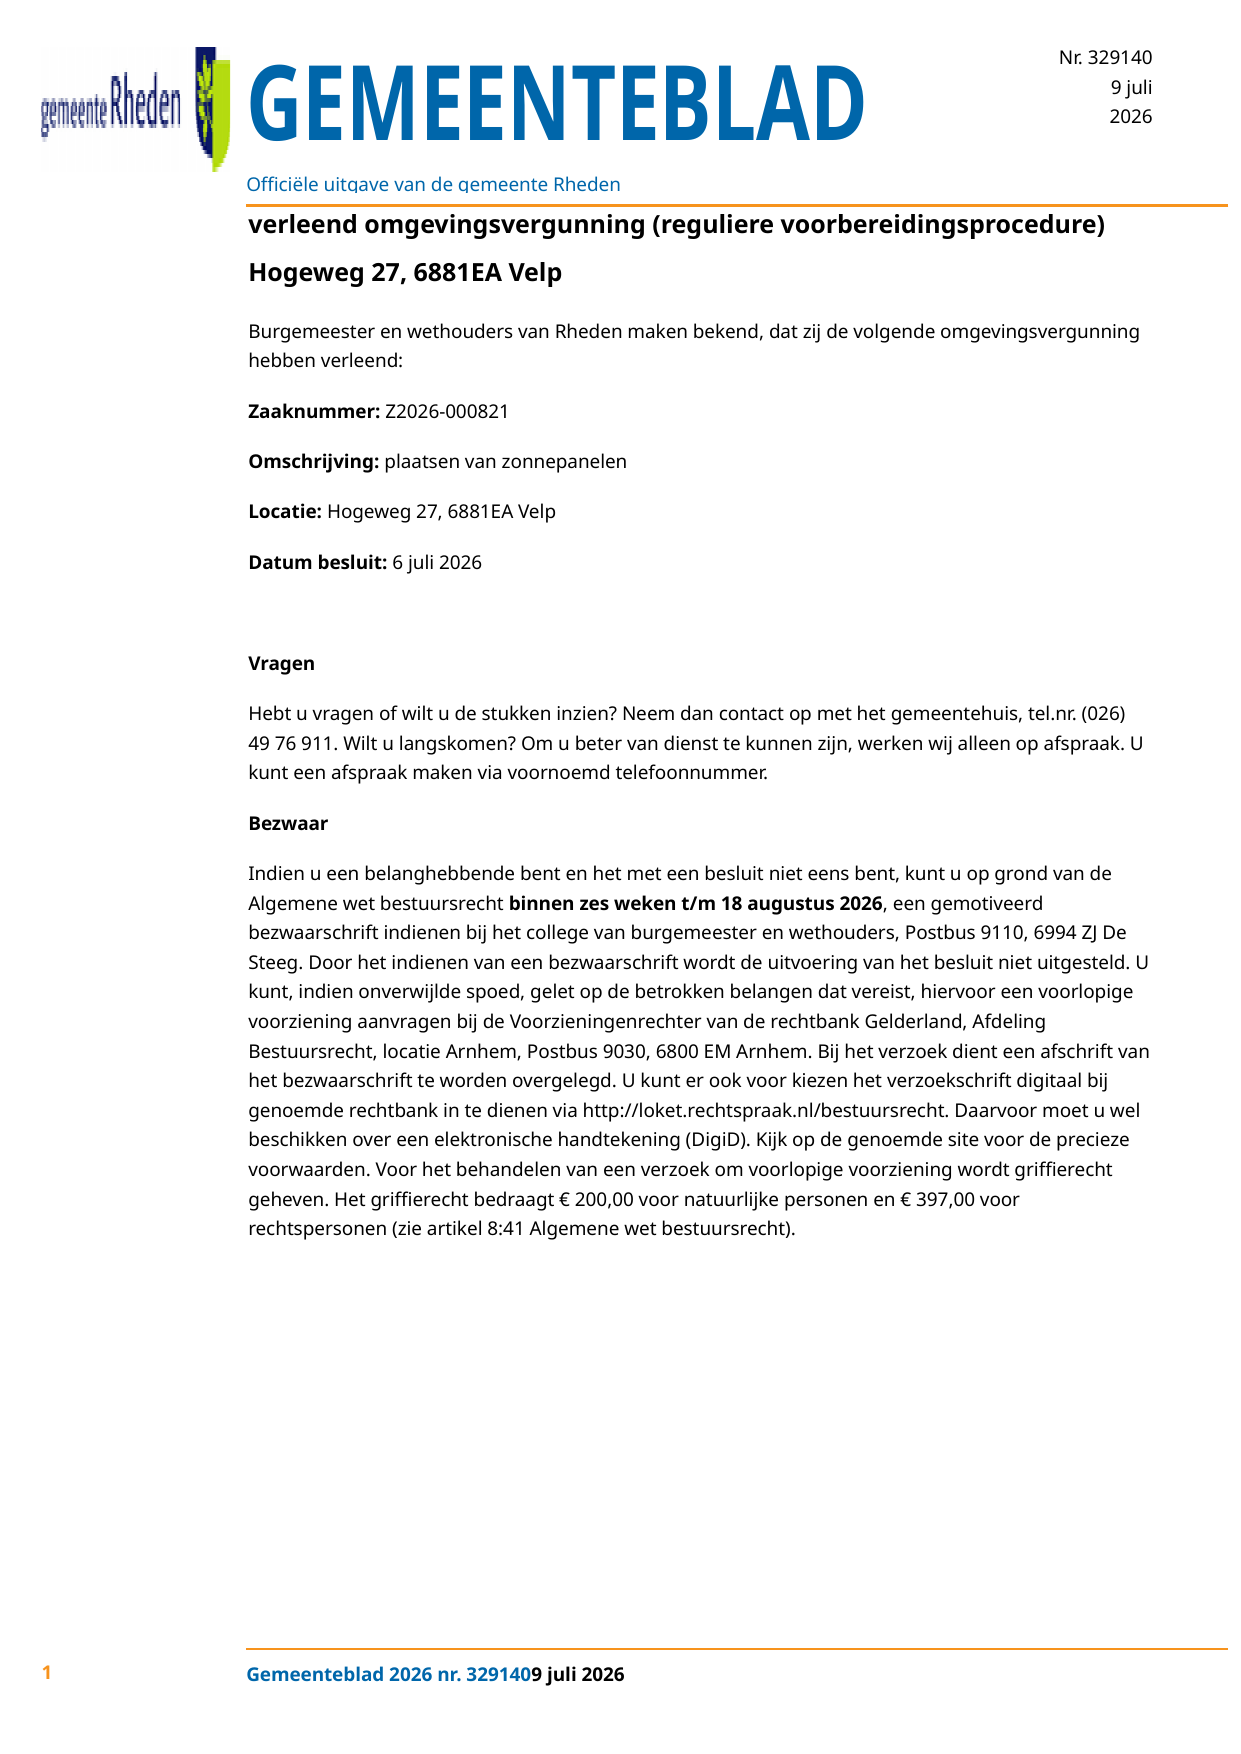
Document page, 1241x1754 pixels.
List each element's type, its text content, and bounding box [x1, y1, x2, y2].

text verleend omgevingsvergunning (reguliere voorbereidingsprocedure) Hogeweg 27, 6881EA Velp [248, 207, 1152, 288]
text Zaaknummer: Z2026-000821 [248, 398, 1152, 424]
text Locatie: Hogeweg 27, 6881EA Velp [248, 499, 1152, 524]
text Omschrijving: plaatsen van zonnepanelen [248, 448, 1152, 474]
text Hebt u vragen of wilt u de stukken inzien? Neem dan contact op met het gemeentehuis, tel.nr. (026) 49 76 911. Wilt u langskomen? Om u beter van dienst te kunnen zijn, werken wij alleen op afspraak. U kunt een afspraak maken via voornoemd telefoonnummer. [248, 700, 1152, 785]
picture [41, 47, 231, 172]
text Indien u een belanghebbende bent en het met een besluit niet eens bent, kunt u op grond van de Algemene wet bestuursrecht binnen zes weken t/m 18 augustus 2026, een gemotiveerd bezwaarschrift indienen bij het college van burgemeester en wethouders, Postbus 9110, 6994 ZJ De Steeg. Door het indienen van een bezwaarschrift wordt de uitvoering van het besluit niet uitgesteld. U kunt, indien onverwijlde spoed, gelet op de betrokken belangen dat vereist, hiervoor een voorlopige voorziening aanvragen bij de Voorzieningenrechter van de rechtbank Gelderland, Afdeling Bestuursrecht, locatie Arnhem, Postbus 9030, 6800 EM Arnhem. Bij het verzoek dient een afschrift van het bezwaarschrift te worden overgelegd. U kunt er ook voor kiezen het verzoekschrift digitaal bij genoemde rechtbank in te dienen via http://loket.rechtspraak.nl/bestuursrecht. Daarvoor moet u wel beschikken over een elektronische handtekening (DigiD). Kijk op de genoemde site voor de precieze voorwaarden. Voor het behandelen van een verzoek om voorlopige voorziening wordt griffierecht geheven. Het griffierecht bedraagt € 200,00 voor natuurlijke personen en € 397,00 voor rechtspersonen (zie artikel 8:41 Algemene wet bestuursrecht). [248, 860, 1152, 1241]
text Datum besluit: 6 juli 2026 [248, 549, 1152, 575]
text Burgemeester en wethouders van Rheden maken bekend, dat zij de volgende omgevingsvergunning hebben verleend: [248, 318, 1152, 373]
text Vragen [248, 650, 1152, 676]
text Bezwaar [248, 810, 1152, 836]
